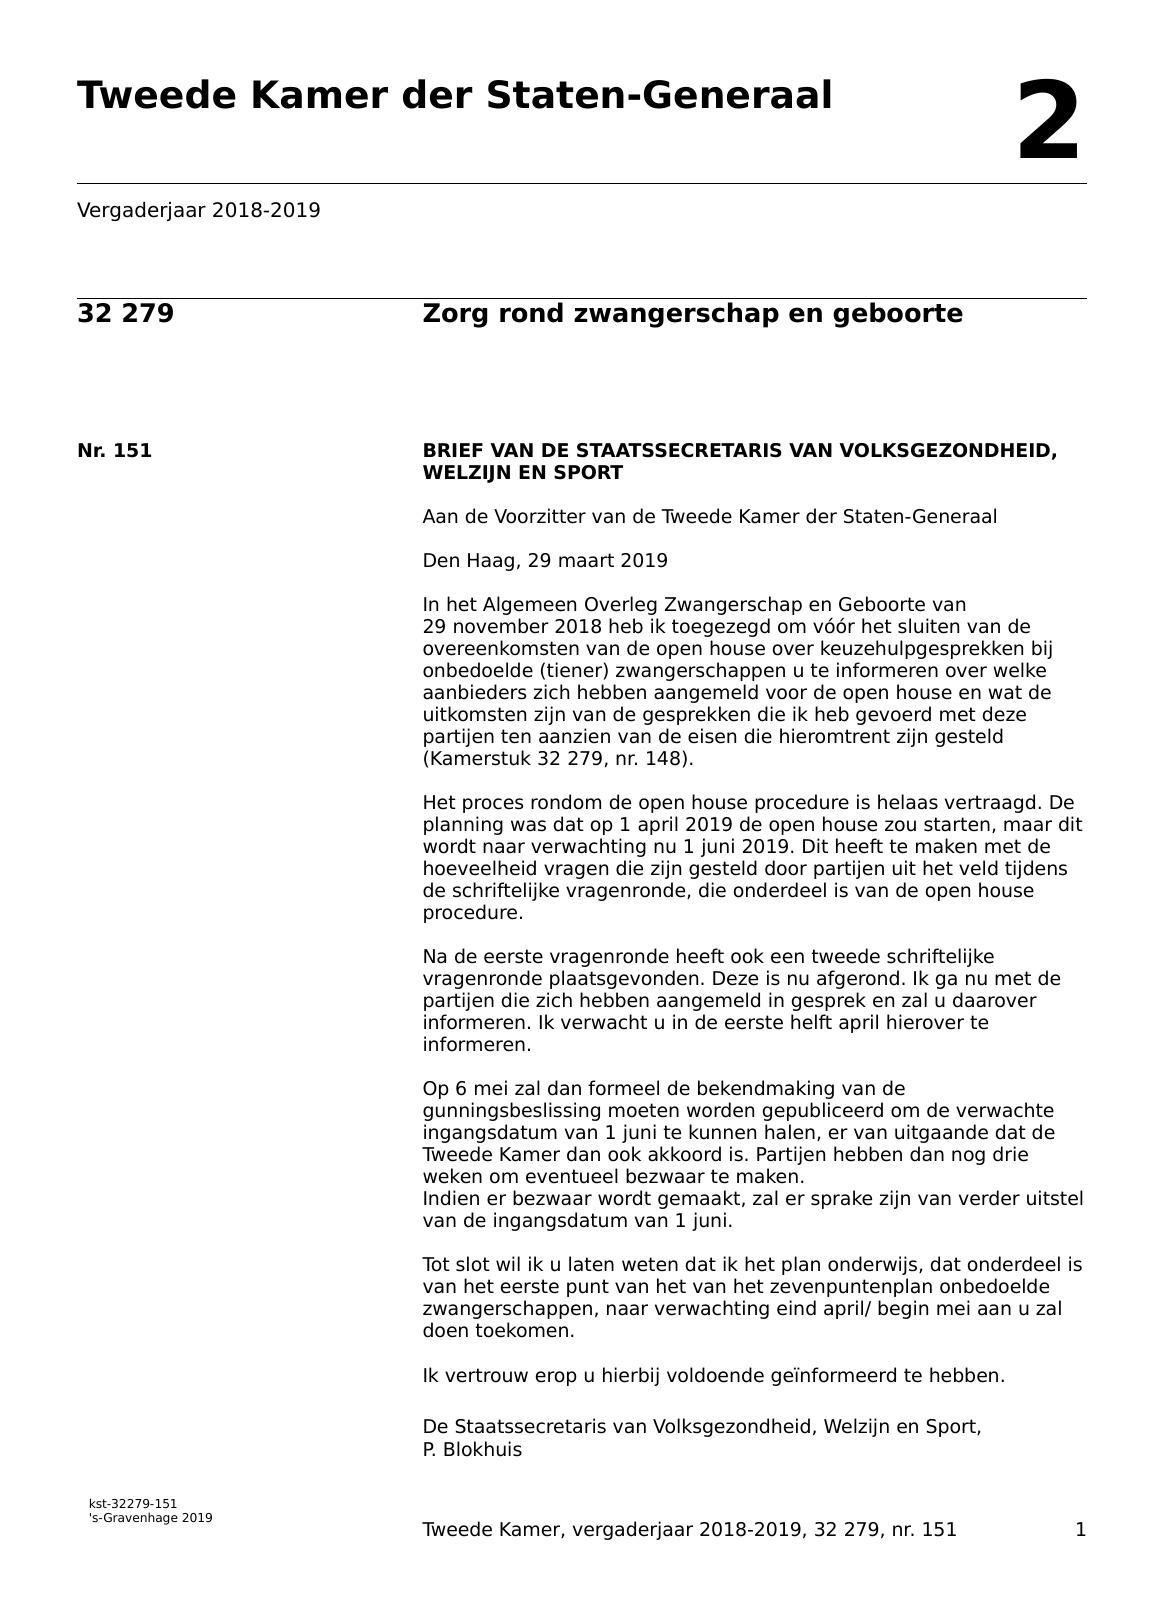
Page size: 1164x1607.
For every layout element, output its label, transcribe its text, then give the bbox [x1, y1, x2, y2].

text In het Algemeen Overleg Zwangerschap en Geboorte van 29 november 2018 heb ik toegezegd om vóór het sluiten van de overeenkomsten van de open house over keuzehulpgesprekken bij onbedoelde (tiener) zwangerschappen u te informeren over welke aanbieders zich hebben aangemeld voor de open house en wat de uitkomsten zijn van de gesprekken die ik heb gevoerd met deze partijen ten aanzien van de eisen die hieromtrent zijn gesteld (Kamerstuk 32 279, nr. 148). [422, 594, 1087, 770]
text Ik vertrouw erop u hierbij voldoende geïnformeerd te hebben. [422, 1364, 1087, 1386]
table_cell Vergaderjaar 2018-2019 [77, 184, 1087, 298]
text Tot slot wil ik u laten weten dat ik het plan onderwijs, dat onderdeel is van het eerste punt van het van het zevenpuntenplan onbedoelde zwangerschappen, naar verwachting eind april/ begin mei aan u zal doen toekomen. [422, 1254, 1087, 1342]
text Den Haag, 29 maart 2019 [422, 550, 1087, 572]
text Na de eerste vragenronde heeft ook een tweede schriftelijke vragenronde plaatsgevonden. Deze is nu afgerond. Ik ga nu met de partijen die zich hebben aangemeld in gesprek en zal u daarover informeren. Ik verwacht u in de eerste helft april hierover te informeren. [422, 946, 1087, 1056]
text kst-32279-151 [88, 1497, 323, 1511]
text Indien er bezwaar wordt gemaakt, zal er sprake zijn van verder uitstel van de ingangsdatum van 1 juni. [422, 1188, 1087, 1232]
text De Staatssecretaris van Volksgezondheid, Welzijn en Sport, P. Blokhuis [422, 1416, 1087, 1460]
table_header Tweede Kamer der Staten-Generaal [77, 59, 886, 183]
table_header 2 [886, 59, 1087, 183]
text Het proces rondom de open house procedure is helaas vertraagd. De planning was dat op 1 april 2019 de open house zou starten, maar dit wordt naar verwachting nu 1 juni 2019. Dit heeft te maken met de hoeveelheid vragen die zijn gesteld door partijen uit het veld tijdens de schriftelijke vragenronde, die onderdeel is van de open house procedure. [422, 792, 1087, 924]
text Aan de Voorzitter van de Tweede Kamer der Staten-Generaal [422, 506, 1087, 528]
text Op 6 mei zal dan formeel de bekendmaking van de gunningsbeslissing moeten worden gepubliceerd om de verwachte ingangsdatum van 1 juni te kunnen halen, er van uitgaande dat de Tweede Kamer dan ook akkoord is. Partijen hebben dan nog drie weken om eventueel bezwaar te maken. [422, 1078, 1087, 1188]
text 's-Gravenhage 2019 [88, 1511, 323, 1525]
subtitle 32 279 Zorg rond zwangerschap en geboorte [77, 299, 1087, 329]
subtitle Nr. 151 BRIEF VAN DE STAATSSECRETARIS VAN VOLKSGEZONDHEID, WELZIJN EN SPORT [77, 440, 1087, 484]
